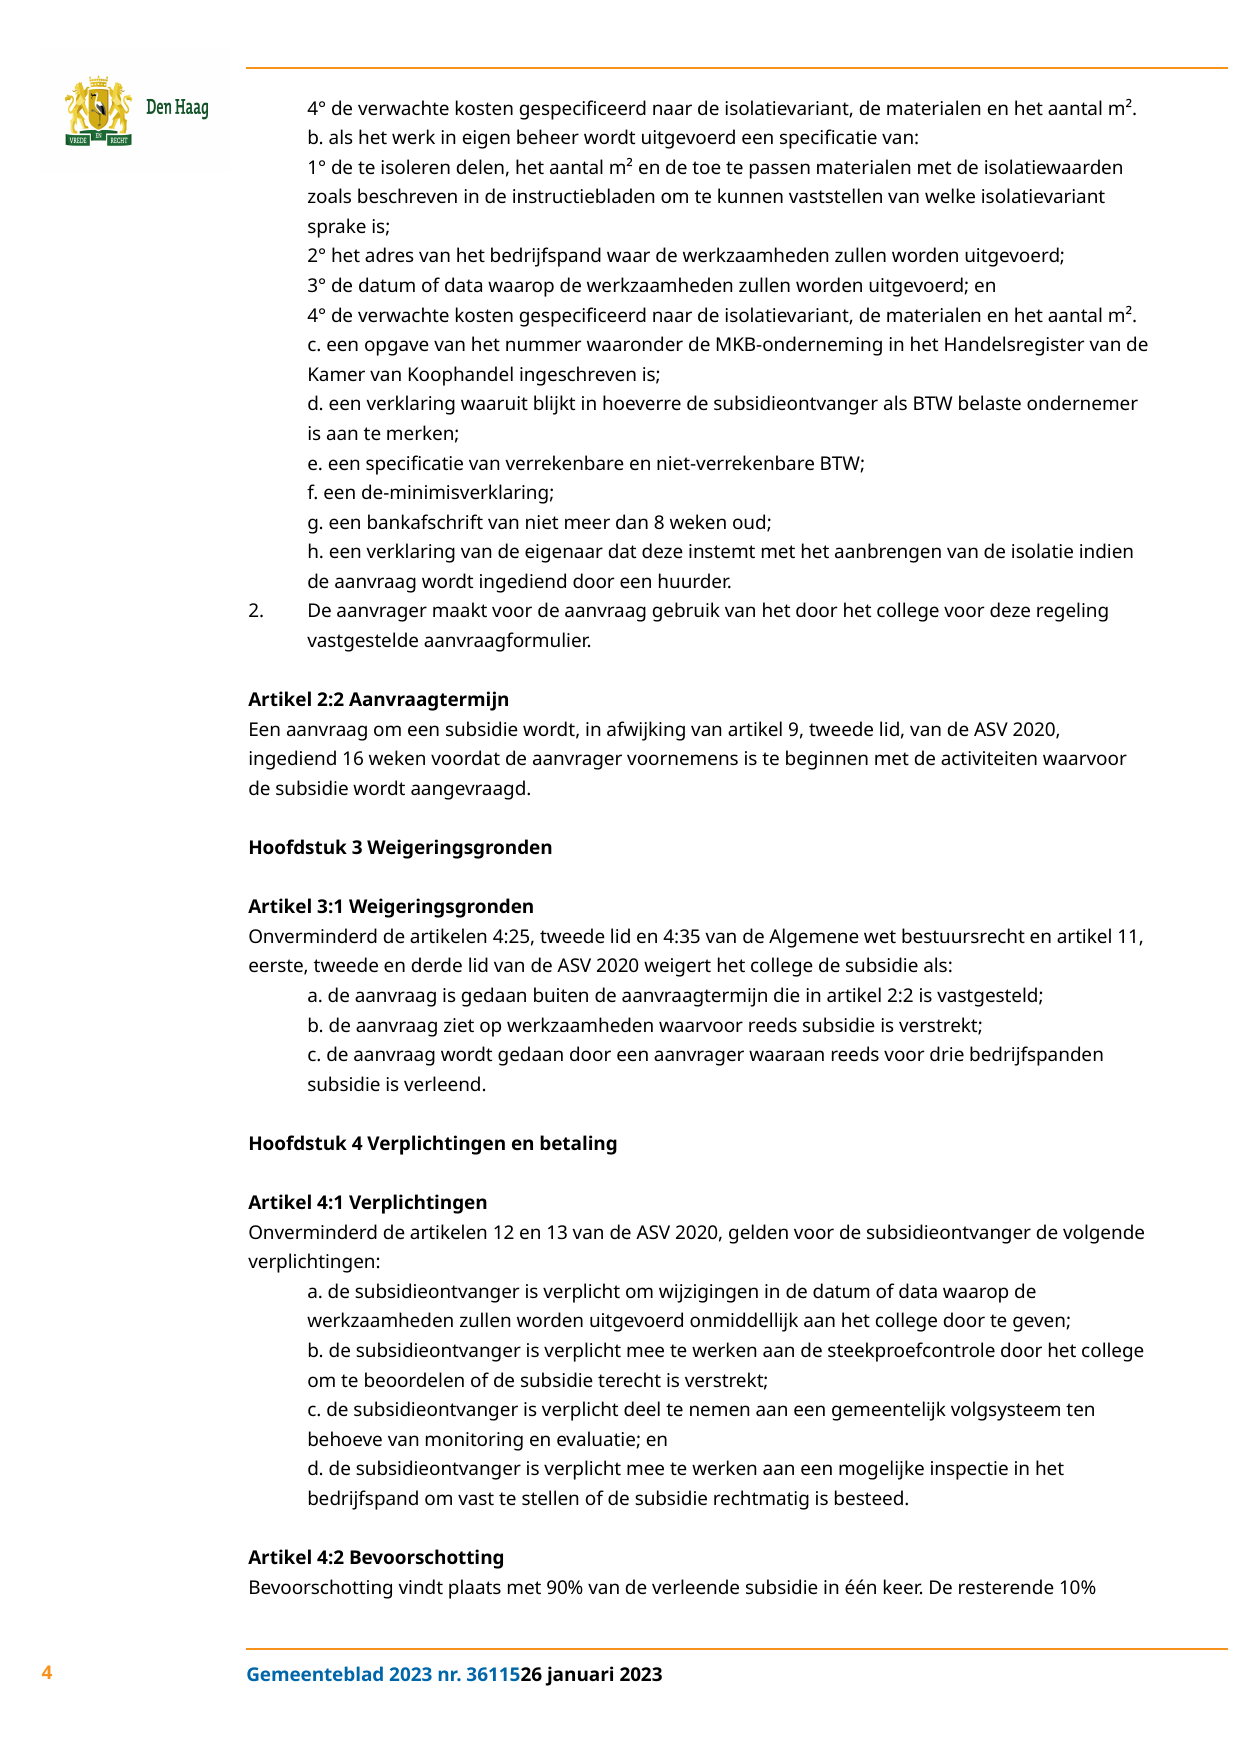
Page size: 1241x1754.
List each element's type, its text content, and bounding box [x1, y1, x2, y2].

list d. de subsidieontvanger is verplicht mee te werken aan een mogelijke inspectie in het bedrijfspand om vast te stellen of de subsidie rechtmatig is besteed. [248, 1456, 1152, 1511]
list f. een de-minimisverklaring; [248, 479, 1152, 505]
list c. een opgave van het nummer waaronder de MKB-onderneming in het Handelsregister van de Kamer van Koophandel ingeschreven is; [248, 331, 1152, 387]
text Artikel 4:1 Verplichtingen [248, 1189, 1152, 1215]
list g. een bankafschrift van niet meer dan 8 weken oud; [248, 509, 1152, 535]
list a. de subsidieontvanger is verplicht om wijzigingen in de datum of data waarop de werkzaamheden zullen worden uitgevoerd onmiddellijk aan het college door te geven; [248, 1278, 1152, 1333]
text Artikel 2:2 Aanvraagtermijn [248, 686, 1152, 712]
list e. een specificatie van verrekenbare en niet-verrekenbare BTW; [248, 450, 1152, 476]
list b. de aanvraag ziet op werkzaamheden waarvoor reeds subsidie is verstrekt; [248, 1012, 1152, 1038]
text Hoofdstuk 4 Verplichtingen en betaling [248, 1130, 1152, 1156]
text Onverminderd de artikelen 12 en 13 van de ASV 2020, gelden voor de subsidieontvanger de volgende verplichtingen: [248, 1219, 1152, 1274]
text Bevoorschotting vindt plaats met 90% van de verleende subsidie in één keer. De resterende 10% [248, 1574, 1152, 1600]
text Artikel 3:1 Weigeringsgronden [248, 893, 1152, 919]
list c. de subsidieontvanger is verplicht deel te nemen aan een gemeentelijk volgsysteem ten behoeve van monitoring en evaluatie; en [248, 1396, 1152, 1452]
text Onverminderd de artikelen 4:25, tweede lid en 4:35 van de Algemene wet bestuursrecht en artikel 11, eerste, tweede en derde lid van de ASV 2020 weigert het college de subsidie als: [248, 923, 1152, 978]
list h. een verklaring van de eigenaar dat deze instemt met het aanbrengen van de isolatie indien de aanvraag wordt ingediend door een huurder. [248, 538, 1152, 594]
text Hoofdstuk 3 Weigeringsgronden [248, 834, 1152, 860]
list 4° de verwachte kosten gespecificeerd naar de isolatievariant, de materialen en het aantal m². [248, 95, 1152, 121]
list b. de subsidieontvanger is verplicht mee te werken aan de steekproefcontrole door het college om te beoordelen of de subsidie terecht is verstrekt; [248, 1337, 1152, 1393]
list a. de aanvraag is gedaan buiten de aanvraagtermijn die in artikel 2:2 is vastgesteld; [248, 982, 1152, 1008]
text Artikel 4:2 Bevoorschotting [248, 1544, 1152, 1570]
list 4° de verwachte kosten gespecificeerd naar de isolatievariant, de materialen en het aantal m². [248, 302, 1152, 328]
list 3° de datum of data waarop de werkzaamheden zullen worden uitgevoerd; en [248, 272, 1152, 298]
text Een aanvraag om een subsidie wordt, in afwijking van artikel 9, tweede lid, van de ASV 2020, ingediend 16 weken voordat de aanvrager voornemens is te beginnen met de activiteiten waarvoor de subsidie wordt aangevraagd. [248, 716, 1152, 801]
list 2° het adres van het bedrijfspand waar de werkzaamheden zullen worden uitgevoerd; [248, 243, 1152, 268]
list 1° de te isoleren delen, het aantal m² en de toe te passen materialen met de isolatiewaarden zoals beschreven in de instructiebladen om te kunnen vaststellen van welke isolatievariant sprake is; [248, 154, 1152, 239]
picture [41, 47, 231, 172]
list b. als het werk in eigen beheer wordt uitgevoerd een specificatie van: [248, 124, 1152, 150]
list De aanvrager maakt voor de aanvraag gebruik van het door het college voor deze regeling vastgestelde aanvraagformulier. [248, 598, 1152, 653]
list c. de aanvraag wordt gedaan door een aanvrager waaraan reeds voor drie bedrijfspanden subsidie is verleend. [248, 1041, 1152, 1097]
list d. een verklaring waaruit blijkt in hoeverre de subsidieontvanger als BTW belaste ondernemer is aan te merken; [248, 391, 1152, 446]
